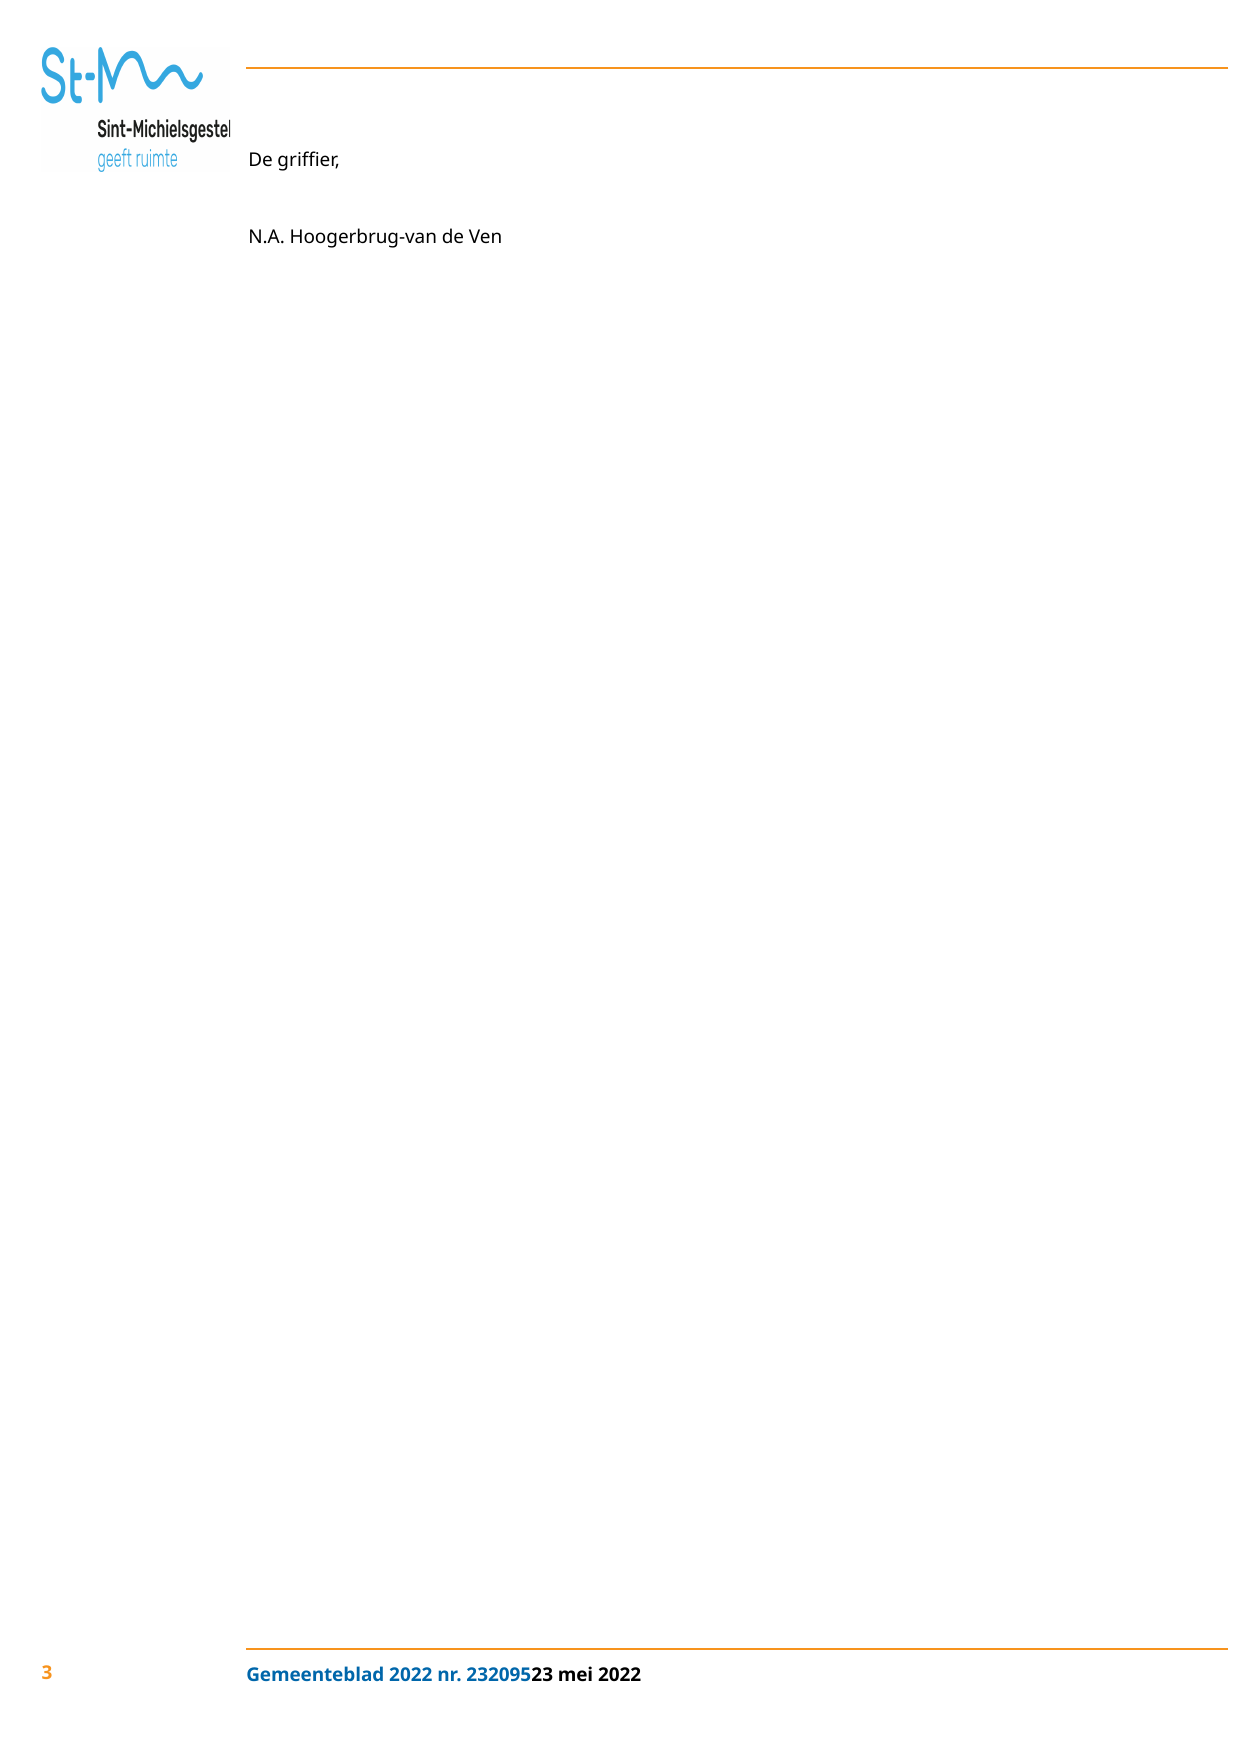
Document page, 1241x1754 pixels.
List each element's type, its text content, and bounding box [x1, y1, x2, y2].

text De griffier, [248, 146, 1152, 172]
text N.A. Hoogerbrug-van de Ven [248, 223, 1152, 249]
picture [41, 47, 231, 172]
